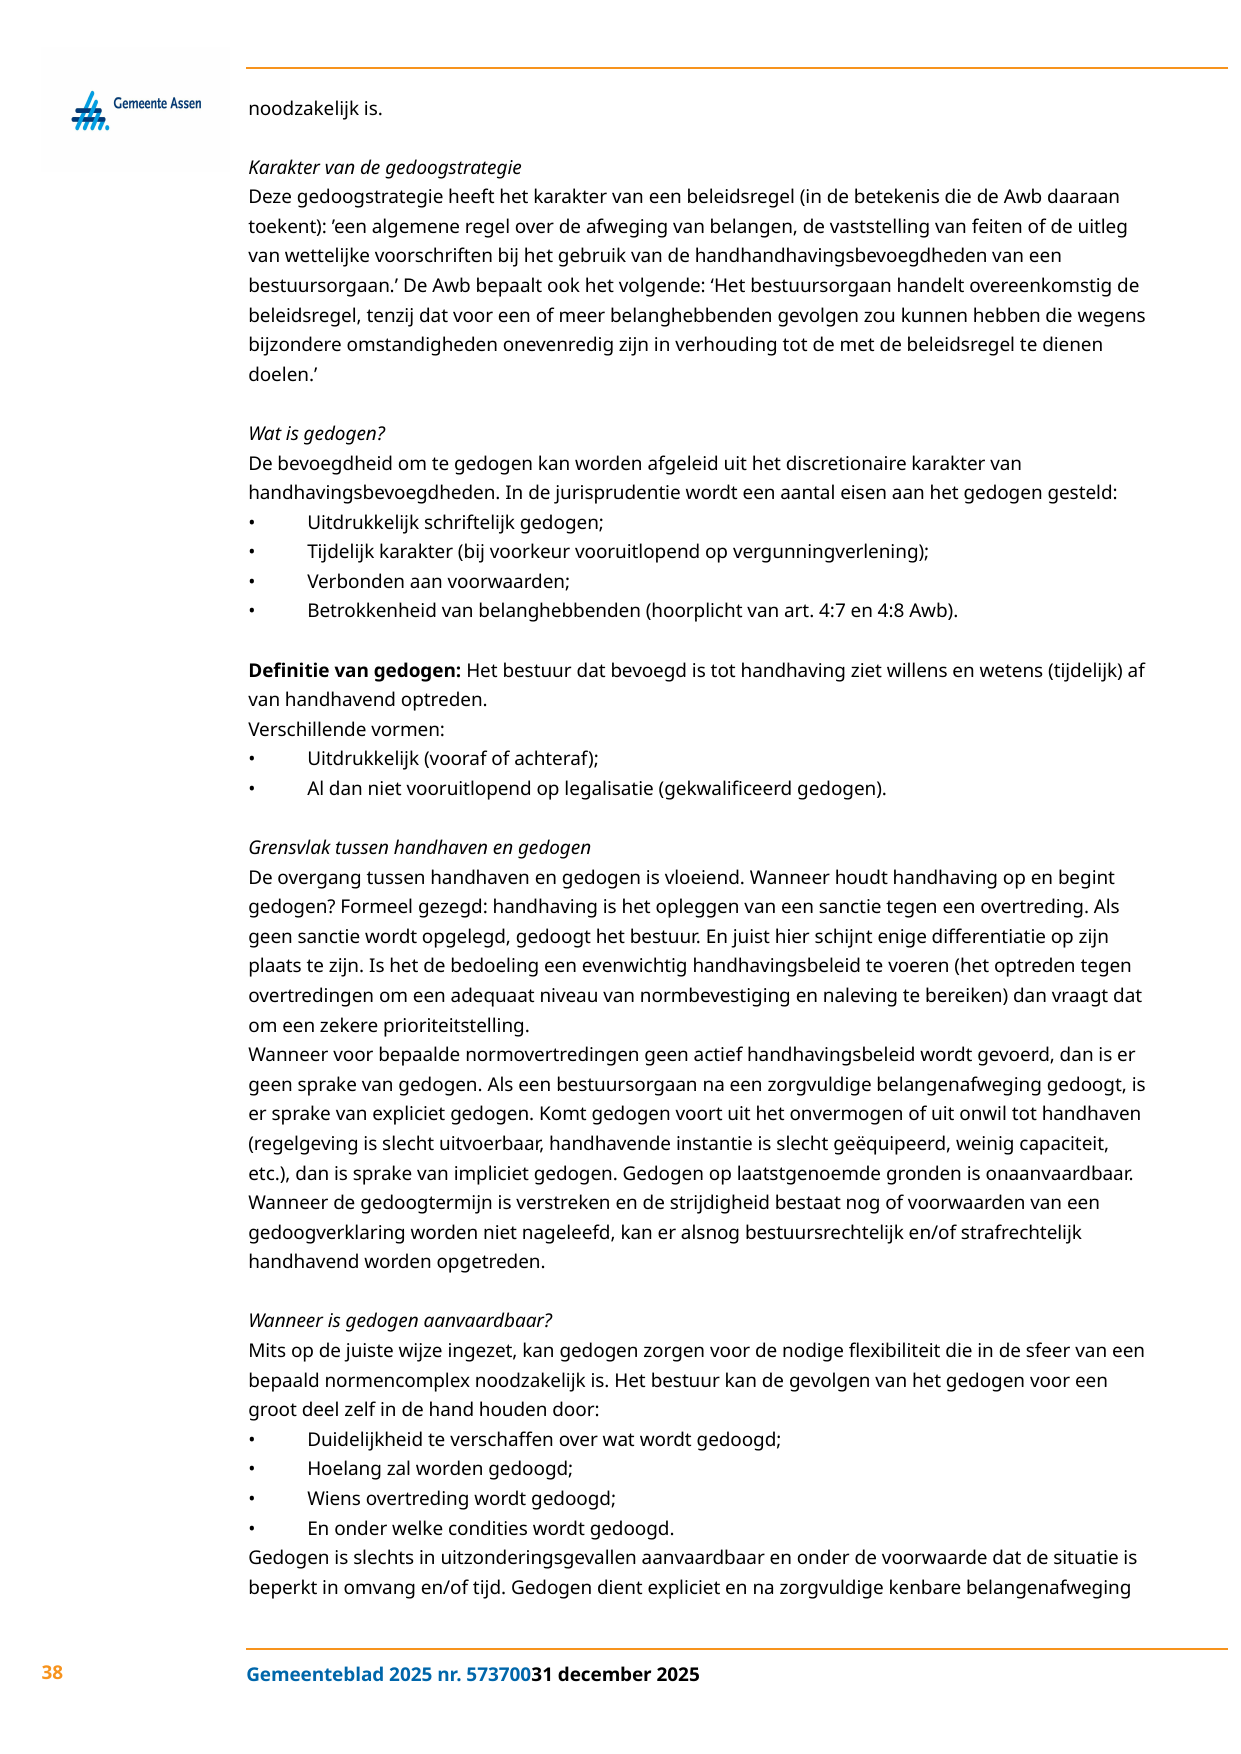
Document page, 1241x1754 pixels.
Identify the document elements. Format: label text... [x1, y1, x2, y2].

text Definitie van gedogen: Het bestuur dat bevoegd is tot handhaving ziet willens en wetens (tijdelijk) af van handhavend optreden. [248, 657, 1152, 712]
text noodzakelijk is. [248, 95, 1152, 121]
text Mits op de juiste wijze ingezet, kan gedogen zorgen voor de nodige flexibiliteit die in de sfeer van een bepaald normencomplex noodzakelijk is. Het bestuur kan de gevolgen van het gedogen voor een groot deel zelf in de hand houden door: [248, 1337, 1152, 1422]
list Al dan niet vooruitlopend op legalisatie (gekwalificeerd gedogen). [248, 775, 1152, 801]
text Wanneer de gedoogtermijn is verstreken en de strijdigheid bestaat nog of voorwaarden van een gedoogverklaring worden niet nageleefd, kan er alsnog bestuursrechtelijk en/of strafrechtelijk handhavend worden opgetreden. [248, 1189, 1152, 1274]
list Wiens overtreding wordt gedoogd; [248, 1485, 1152, 1511]
text Wat is gedogen? [248, 420, 1152, 446]
text Deze gedoogstrategie heeft het karakter van een beleidsregel (in de betekenis die de Awb daaraan toekent): ’een algemene regel over de afweging van belangen, de vaststelling van feiten of de uitleg van wettelijke voorschriften bij het gebruik van de handhandhavingsbevoegdheden van een bestuursorgaan.’ De Awb bepaalt ook het volgende: ‘Het bestuursorgaan handelt overeenkomstig de beleidsregel, tenzij dat voor een of meer belanghebbenden gevolgen zou kunnen hebben die wegens bijzondere omstandigheden onevenredig zijn in verhouding tot de met de beleidsregel te dienen doelen.’ [248, 183, 1152, 387]
list Betrokkenheid van belanghebbenden (hoorplicht van art. 4:7 en 4:8 Awb). [248, 598, 1152, 623]
text Wanneer is gedogen aanvaardbaar? [248, 1308, 1152, 1333]
list Uitdrukkelijk (vooraf of achteraf); [248, 746, 1152, 771]
list En onder welke condities wordt gedoogd. [248, 1515, 1152, 1541]
text Karakter van de gedoogstrategie [248, 154, 1152, 180]
list Verbonden aan voorwaarden; [248, 568, 1152, 594]
picture [41, 47, 231, 172]
text De bevoegdheid om te gedogen kan worden afgeleid uit het discretionaire karakter van handhavingsbevoegdheden. In de jurisprudentie wordt een aantal eisen aan het gedogen gesteld: [248, 450, 1152, 505]
text Verschillende vormen: [248, 716, 1152, 742]
list Duidelijkheid te verschaffen over wat wordt gedoogd; [248, 1426, 1152, 1452]
text De overgang tussen handhaven en gedogen is vloeiend. Wanneer houdt handhaving op en begint gedogen? Formeel gezegd: handhaving is het opleggen van een sanctie tegen een overtreding. Als geen sanctie wordt opgelegd, gedoogt het bestuur. En juist hier schijnt enige differentiatie op zijn plaats te zijn. Is het de bedoeling een evenwichtig handhavingsbeleid te voeren (het optreden tegen overtredingen om een adequaat niveau van normbevestiging en naleving te bereiken) dan vraagt dat om een zekere prioriteitstelling. [248, 864, 1152, 1038]
list Hoelang zal worden gedoogd; [248, 1456, 1152, 1481]
list Uitdrukkelijk schriftelijk gedogen; [248, 509, 1152, 535]
text Wanneer voor bepaalde normovertredingen geen actief handhavingsbeleid wordt gevoerd, dan is er geen sprake van gedogen. Als een bestuursorgaan na een zorgvuldige belangenafweging gedoogt, is er sprake van expliciet gedogen. Komt gedogen voort uit het onvermogen of uit onwil tot handhaven (regelgeving is slecht uitvoerbaar, handhavende instantie is slecht geëquipeerd, weinig capaciteit, etc.), dan is sprake van impliciet gedogen. Gedogen op laatstgenoemde gronden is onaanvaardbaar. [248, 1041, 1152, 1186]
list Tijdelijk karakter (bij voorkeur vooruitlopend op vergunningverlening); [248, 538, 1152, 564]
text Grensvlak tussen handhaven en gedogen [248, 834, 1152, 860]
text Gedogen is slechts in uitzonderingsgevallen aanvaardbaar en onder de voorwaarde dat de situatie is beperkt in omvang en/of tijd. Gedogen dient expliciet en na zorgvuldige kenbare belangenafweging [248, 1544, 1152, 1600]
